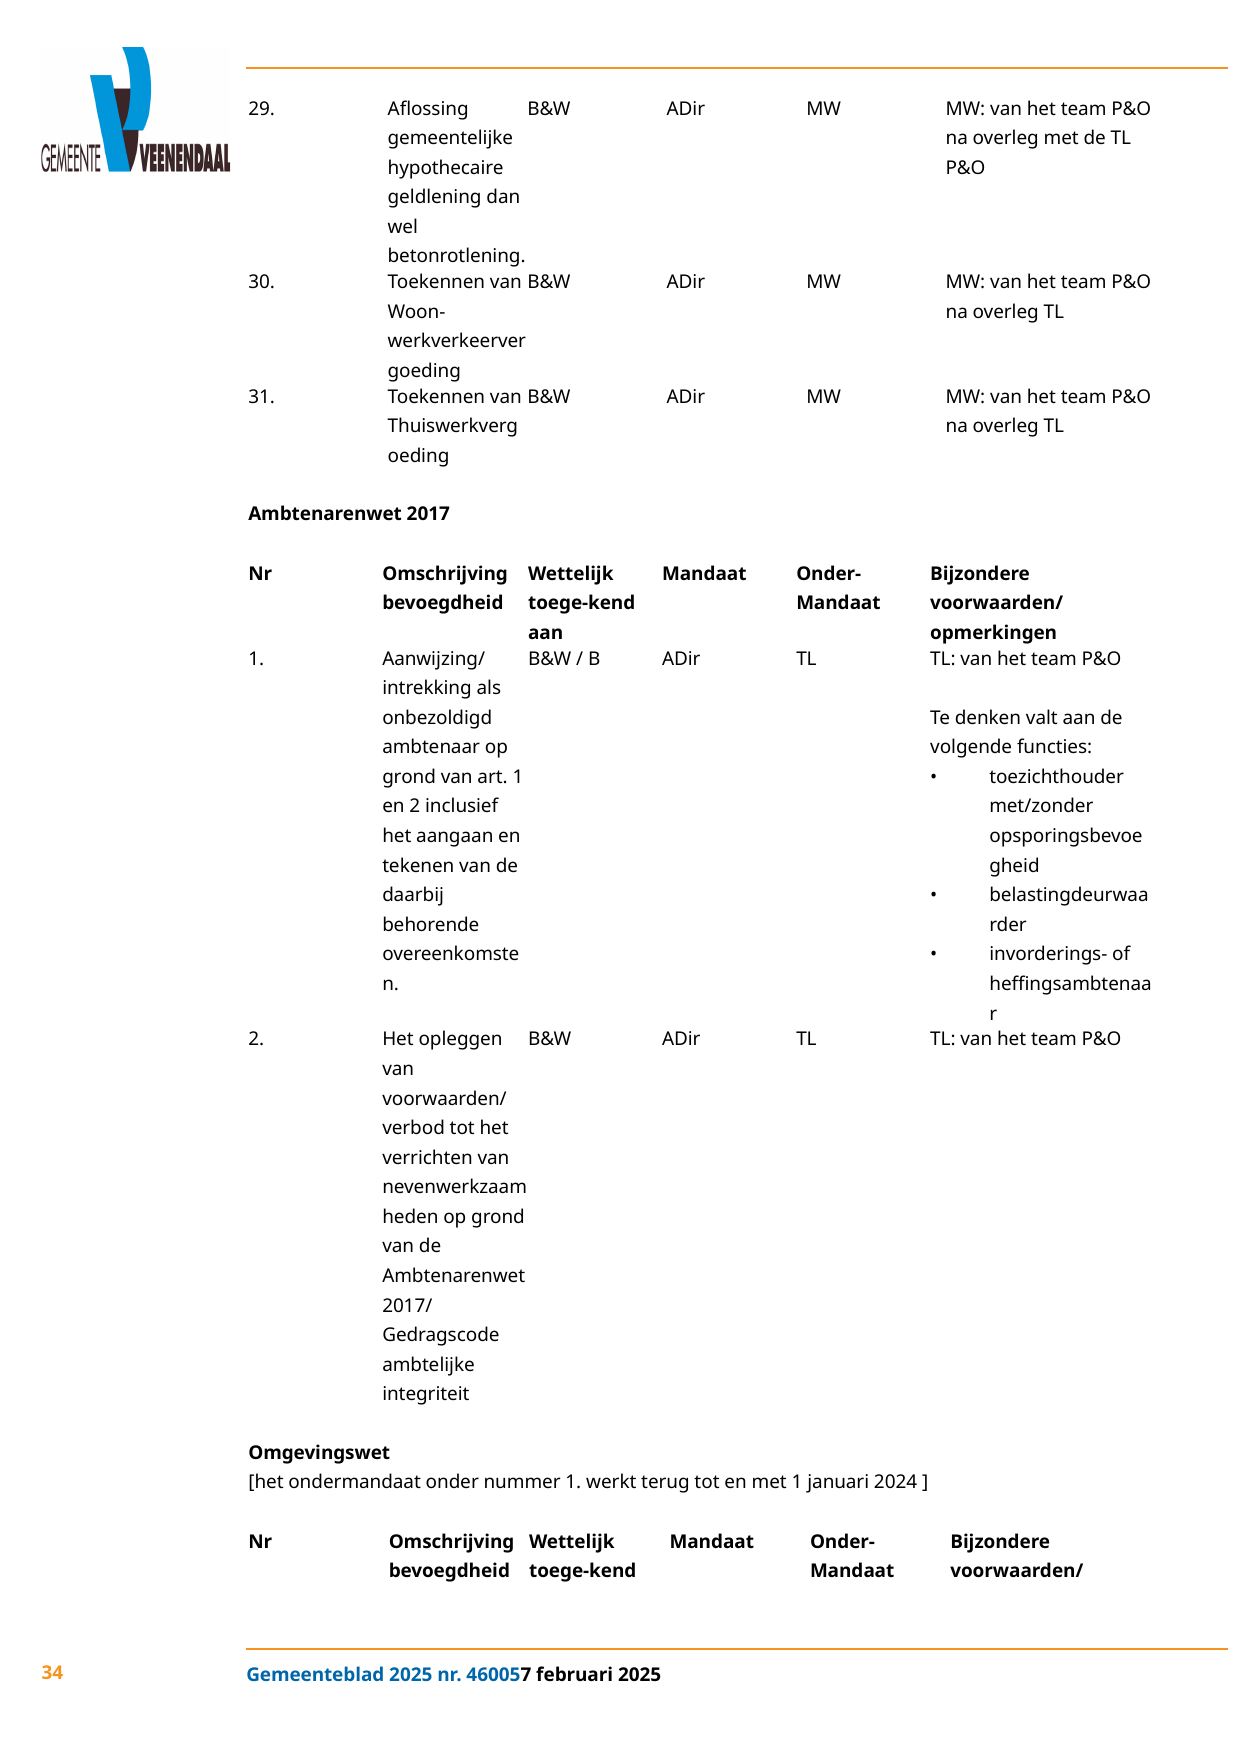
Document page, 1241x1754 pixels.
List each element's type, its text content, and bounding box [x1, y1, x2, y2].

table_cell B&W [527, 383, 666, 468]
table_cell 30. [248, 269, 387, 383]
text Omgevingswet [248, 1439, 1152, 1465]
table_cell B&W [528, 1026, 662, 1406]
table_cell MW: van het team P&O na overleg TL [945, 383, 1152, 468]
table_cell 1. [248, 645, 382, 1026]
table_cell TL [796, 645, 930, 1026]
table_cell ADir [662, 645, 796, 1026]
table_cell B&W / B [528, 645, 662, 1026]
table_header Nr [248, 1528, 388, 1583]
table_cell ADir [666, 383, 806, 468]
table_header Mandaat [669, 1528, 810, 1583]
picture [41, 47, 130, 172]
table_cell TL: van het team P&O Te denken valt aan de volgende functies: toezichthouder met/zonder opsporingsbevoegheid belastingdeurwaarder invorderings- of heffingsambtenaar [930, 645, 1152, 1026]
text [het ondermandaat onder nummer 1. werkt terug tot en met 1 januari 2024 ] [248, 1469, 1152, 1494]
table_cell Aflossing gemeentelijke hypothecaire geldlening dan wel betonrotlening. [388, 95, 527, 268]
text Ambtenarenwet 2017 [248, 501, 1152, 526]
table_header Omschrijving bevoegdheid [389, 1528, 529, 1583]
table_cell 29. [248, 95, 387, 268]
table_header Wettelijk toege-kend aan [528, 560, 662, 645]
table_cell MW [806, 383, 945, 468]
table_cell Het opleggen van voorwaarden/ verbod tot het verrichten van nevenwerkzaamheden op grond van de Ambtenarenwet 2017/ Gedragscode ambtelijke integriteit [382, 1026, 528, 1406]
table_cell B&W [527, 269, 666, 383]
table_cell MW: van het team P&O na overleg met de TL P&O [945, 95, 1152, 268]
table_cell MW [806, 269, 945, 383]
table_cell ADir [666, 269, 806, 383]
table_cell Toekennen van Thuiswerkvergoeding [388, 383, 527, 468]
table_cell ADir [666, 95, 806, 268]
table_cell 31. [248, 383, 387, 468]
table_header Mandaat [662, 560, 796, 645]
table_cell B&W [527, 95, 666, 268]
table_cell ADir [662, 1026, 796, 1406]
table_header Omschrijving bevoegdheid [382, 560, 528, 645]
picture [123, 47, 231, 172]
table_header Bijzondere voorwaarden/ [950, 1528, 1152, 1583]
table_cell TL: van het team P&O [930, 1026, 1152, 1406]
table_cell 2. [248, 1026, 382, 1406]
table_header Onder- Mandaat [810, 1528, 950, 1583]
table_cell Aanwijzing/intrekking als onbezoldigd ambtenaar op grond van art. 1 en 2 inclusief het aangaan en tekenen van de daarbij behorende overeenkomsten. [382, 645, 528, 1026]
table_header Nr [248, 560, 382, 645]
table_cell MW: van het team P&O na overleg TL [945, 269, 1152, 383]
table_header Bijzondere voorwaarden/ opmerkingen [930, 560, 1152, 645]
table_header Wettelijk toege-kend [529, 1528, 669, 1583]
table_cell TL [796, 1026, 930, 1406]
table_header Onder- Mandaat [796, 560, 930, 645]
table_cell Toekennen van Woon-werkverkeervergoeding [388, 269, 527, 383]
table_cell MW [806, 95, 945, 268]
